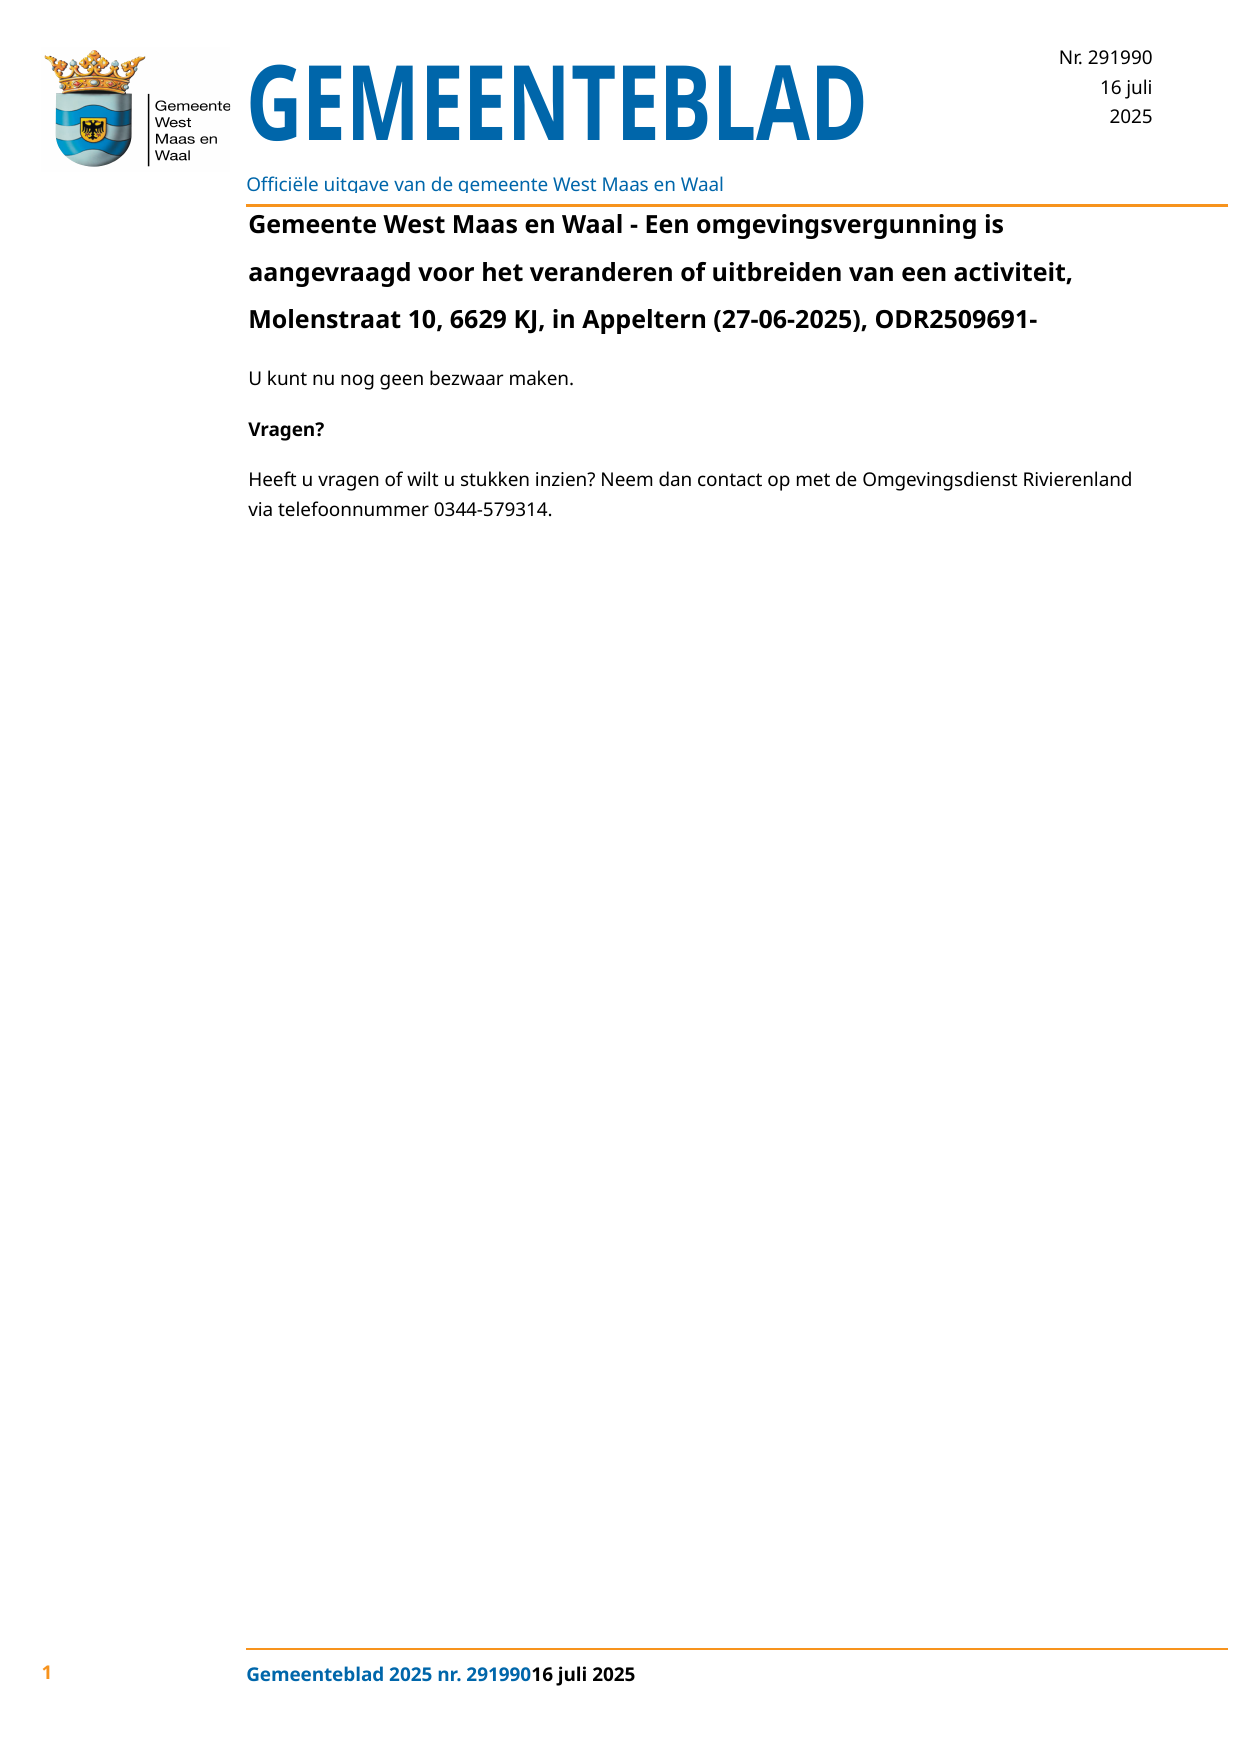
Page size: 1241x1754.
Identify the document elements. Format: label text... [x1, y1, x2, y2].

text U kunt nu nog geen bezwaar maken. [248, 366, 1152, 391]
picture [41, 47, 231, 172]
text Heeft u vragen of wilt u stukken inzien? Neem dan contact op met de Omgevingsdienst Rivierenland via telefoonnummer 0344-579314. [248, 466, 1152, 522]
text Vragen? [248, 416, 1152, 442]
text Gemeente West Maas en Waal - Een omgevingsvergunning is aangevraagd voor het veranderen of uitbreiden van een activiteit, Molenstraat 10, 6629 KJ, in Appeltern (27-06-2025), ODR2509691- [248, 207, 1152, 336]
